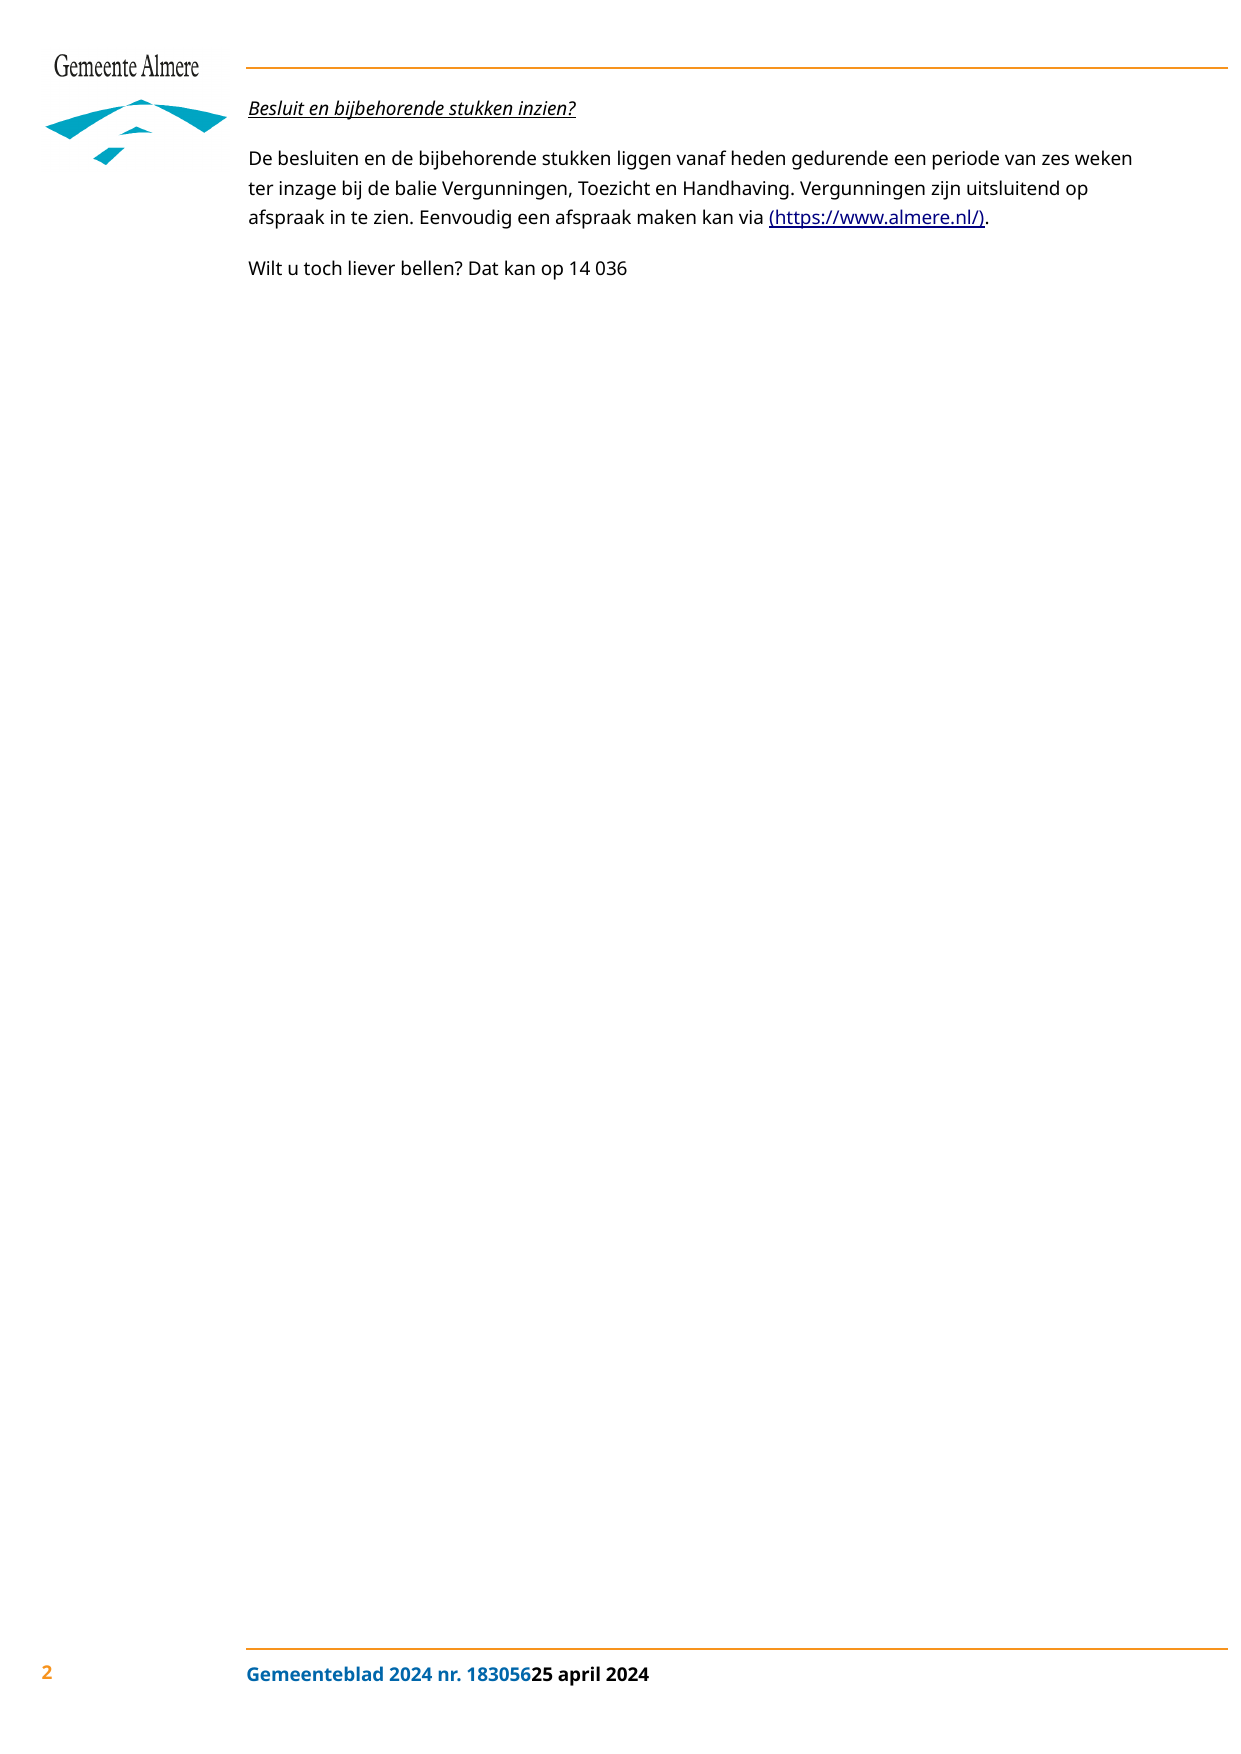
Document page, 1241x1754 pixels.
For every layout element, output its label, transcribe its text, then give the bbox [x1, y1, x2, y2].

picture [41, 47, 231, 172]
text Besluit en bijbehorende stukken inzien? [248, 95, 1152, 121]
text Wilt u toch liever bellen? Dat kan op 14 036 [248, 255, 1152, 281]
text De besluiten en de bijbehorende stukken liggen vanaf heden gedurende een periode van zes weken ter inzage bij de balie Vergunningen, Toezicht en Handhaving. Vergunningen zijn uitsluitend op afspraak in te zien. Eenvoudig een afspraak maken kan via (https://www.almere.nl/). [248, 145, 1152, 230]
